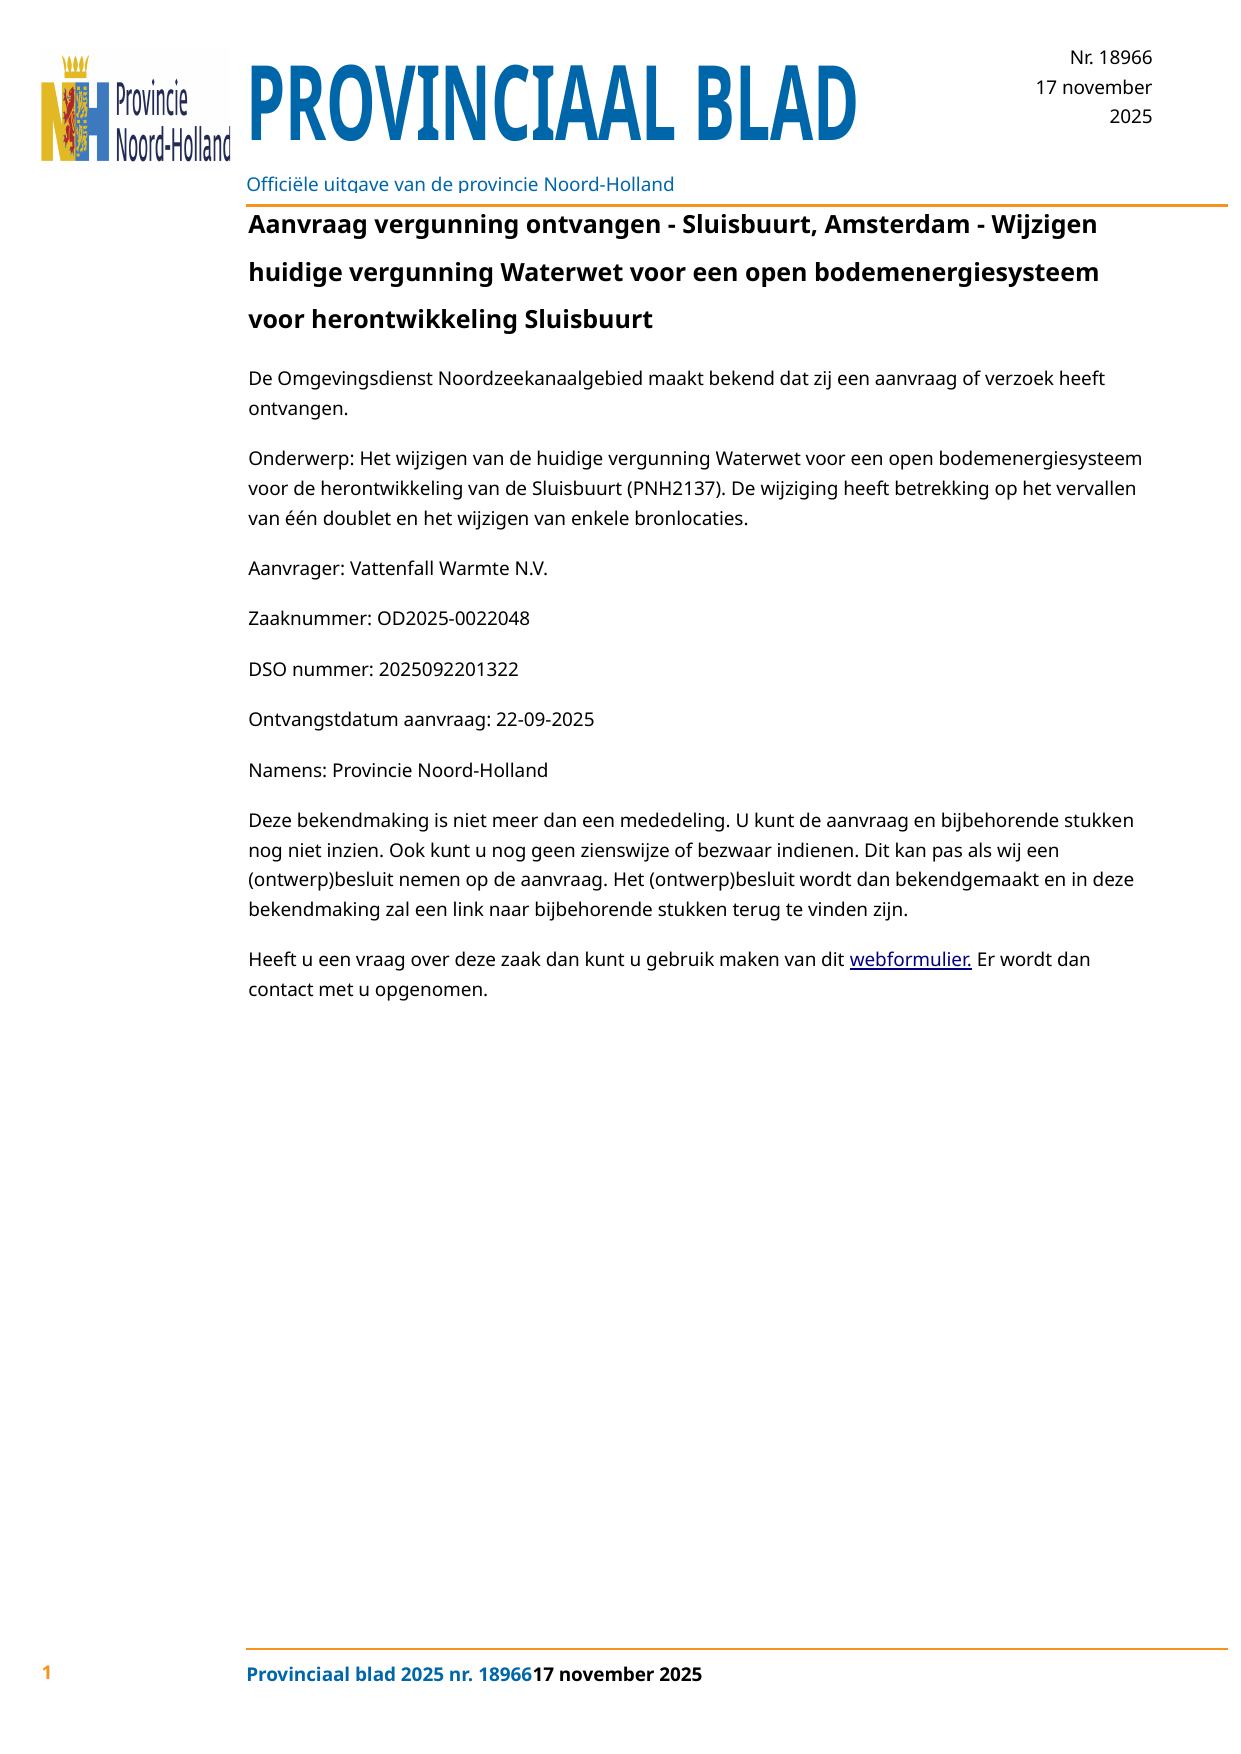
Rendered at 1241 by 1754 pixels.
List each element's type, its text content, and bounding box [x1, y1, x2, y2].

text Namens: Provincie Noord-Holland [248, 757, 1152, 782]
text Deze bekendmaking is niet meer dan een mededeling. U kunt de aanvraag en bijbehorende stukken nog niet inzien. Ook kunt u nog geen zienswijze of bezwaar indienen. Dit kan pas als wij een (ontwerp)besluit nemen op de aanvraag. Het (ontwerp)besluit wordt dan bekendgemaakt en in deze bekendmaking zal een link naar bijbehorende stukken terug te vinden zijn. [248, 807, 1152, 922]
text Onderwerp: Het wijzigen van de huidige vergunning Waterwet voor een open bodemenergiesysteem voor de herontwikkeling van de Sluisbuurt (PNH2137). De wijziging heeft betrekking op het vervallen van één doublet en het wijzigen van enkele bronlocaties. [248, 446, 1152, 530]
text Zaaknummer: OD2025-0022048 [248, 606, 1152, 631]
text De Omgevingsdienst Noordzeekanaalgebied maakt bekend dat zij een aanvraag of verzoek heeft ontvangen. [248, 366, 1152, 421]
text Ontvangstdatum aanvraag: 22-09-2025 [248, 706, 1152, 732]
text Heeft u een vraag over deze zaak dan kunt u gebruik maken van dit webformulier. Er wordt dan contact met u opgenomen. [248, 946, 1152, 1002]
text Aanvrager: Vattenfall Warmte N.V. [248, 555, 1152, 581]
text DSO nummer: 2025092201322 [248, 656, 1152, 682]
picture [41, 47, 231, 172]
text Aanvraag vergunning ontvangen - Sluisbuurt, Amsterdam - Wijzigen huidige vergunning Waterwet voor een open bodemenergiesysteem voor herontwikkeling Sluisbuurt [248, 207, 1152, 336]
